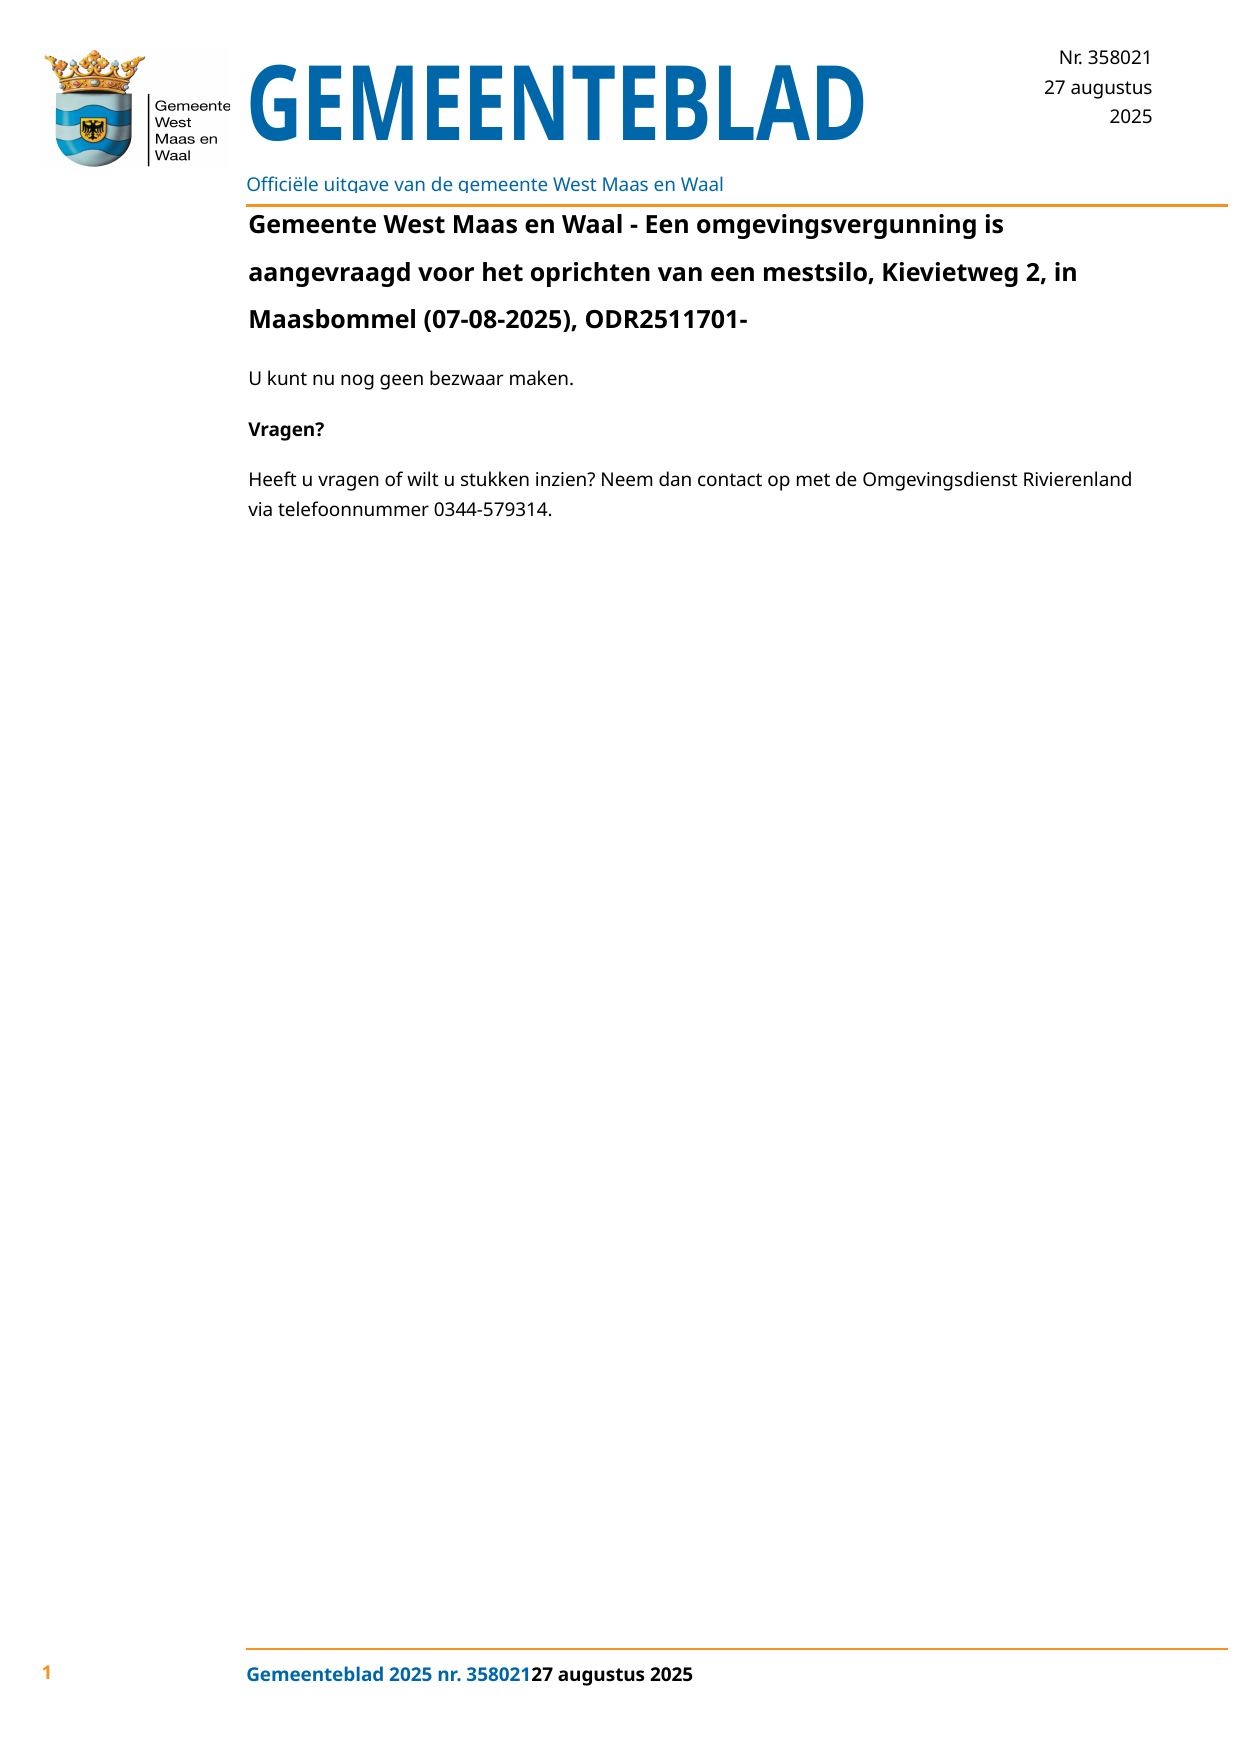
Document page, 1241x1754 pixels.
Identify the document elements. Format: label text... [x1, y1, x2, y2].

text U kunt nu nog geen bezwaar maken. [248, 366, 1152, 391]
text Vragen? [248, 416, 1152, 442]
text Gemeente West Maas en Waal - Een omgevingsvergunning is aangevraagd voor het oprichten van een mestsilo, Kievietweg 2, in Maasbommel (07-08-2025), ODR2511701- [248, 207, 1152, 336]
text Heeft u vragen of wilt u stukken inzien? Neem dan contact op met de Omgevingsdienst Rivierenland via telefoonnummer 0344-579314. [248, 466, 1152, 522]
picture [41, 47, 231, 172]
